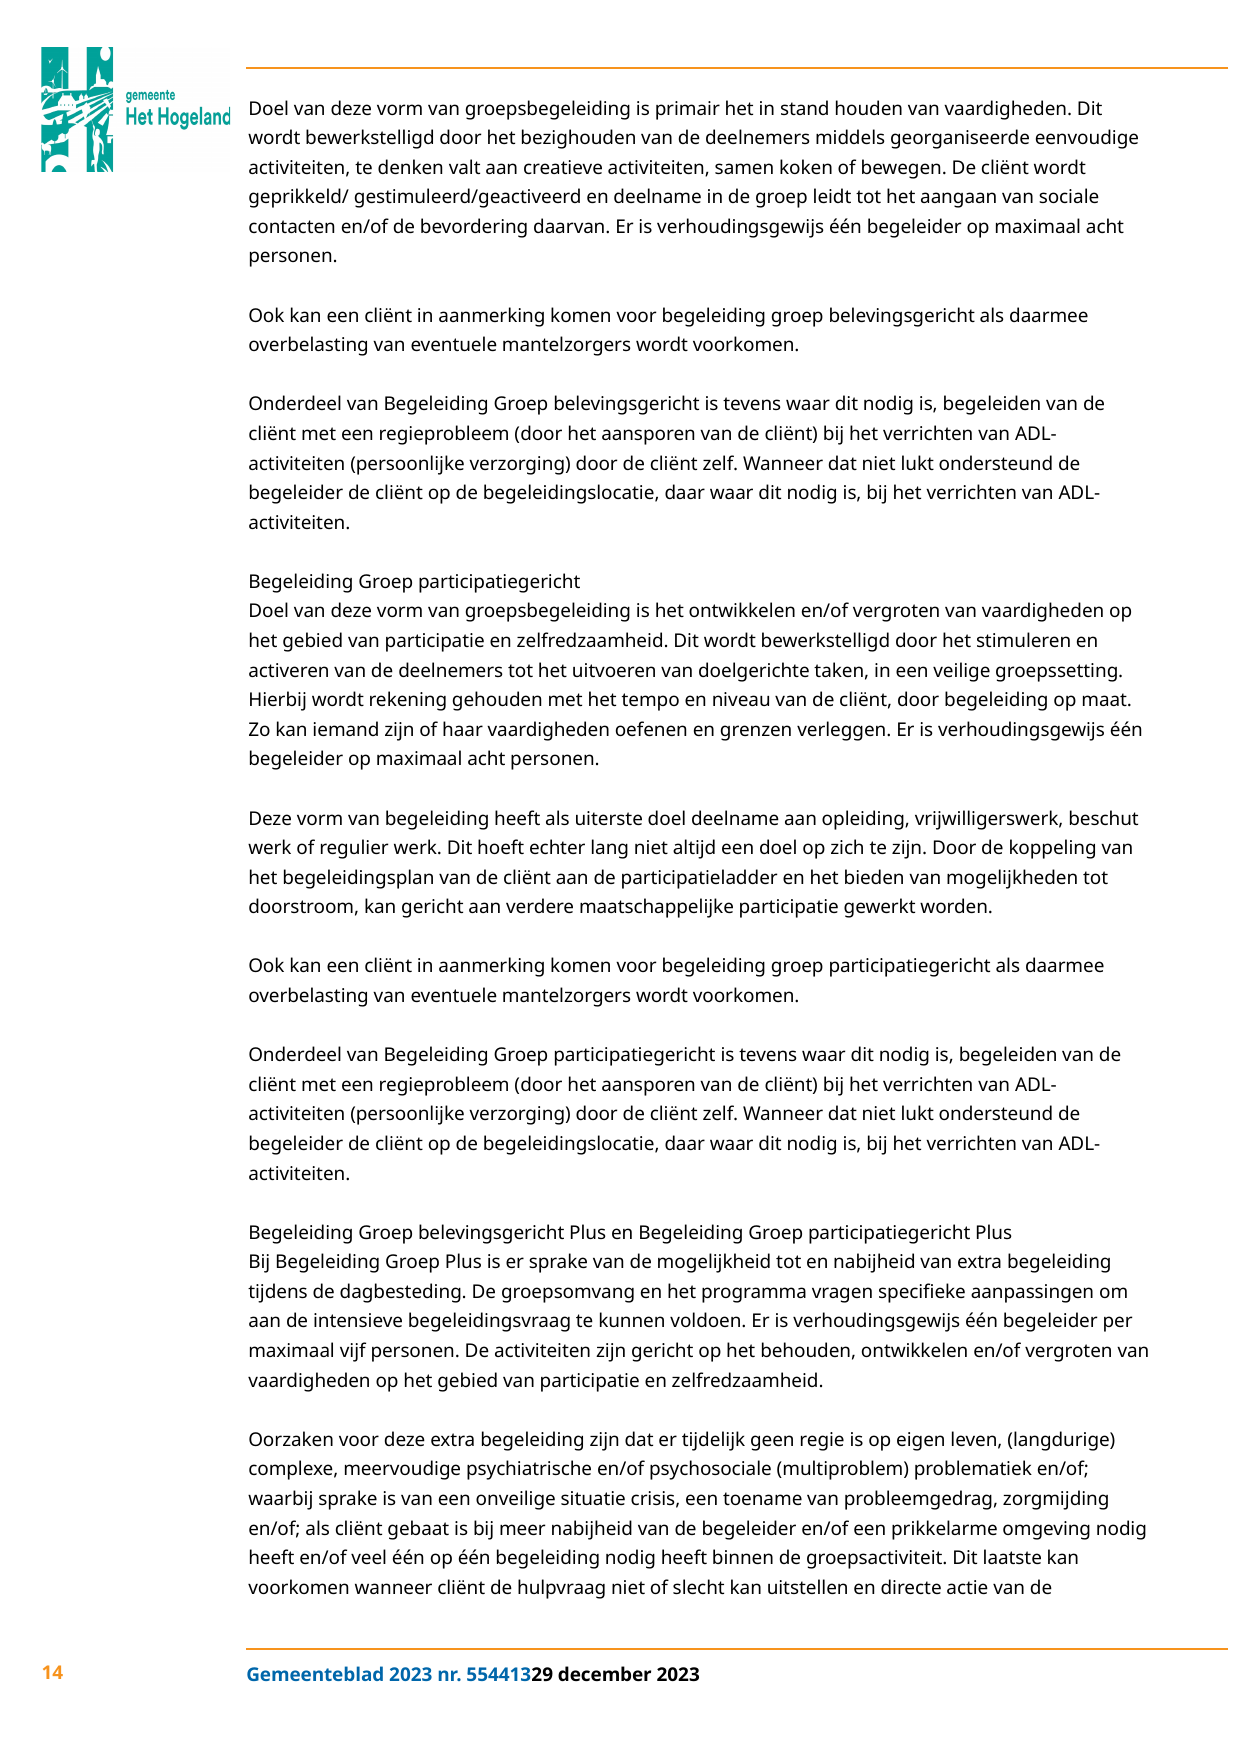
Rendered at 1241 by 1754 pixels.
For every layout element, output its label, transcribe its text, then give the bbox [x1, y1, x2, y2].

picture [41, 47, 231, 172]
text Ook kan een cliënt in aanmerking komen voor begeleiding groep belevingsgericht als daarmee overbelasting van eventuele mantelzorgers wordt voorkomen. [248, 302, 1152, 357]
text Onderdeel van Begeleiding Groep participatiegericht is tevens waar dit nodig is, begeleiden van de cliënt met een regieprobleem (door het aansporen van de cliënt) bij het verrichten van ADL-activiteiten (persoonlijke verzorging) door de cliënt zelf. Wanneer dat niet lukt ondersteund de begeleider de cliënt op de begeleidingslocatie, daar waar dit nodig is, bij het verrichten van ADL-activiteiten. [248, 1041, 1152, 1186]
text Doel van deze vorm van groepsbegeleiding is primair het in stand houden van vaardigheden. Dit wordt bewerkstelligd door het bezighouden van de deelnemers middels georganiseerde eenvoudige activiteiten, te denken valt aan creatieve activiteiten, samen koken of bewegen. De cliënt wordt geprikkeld/ gestimuleerd/geactiveerd en deelname in de groep leidt tot het aangaan van sociale contacten en/of de bevordering daarvan. Er is verhoudingsgewijs één begeleider op maximaal acht personen. [248, 95, 1152, 268]
text Begeleiding Groep participatiegericht [248, 568, 1152, 594]
text Doel van deze vorm van groepsbegeleiding is het ontwikkelen en/of vergroten van vaardigheden op het gebied van participatie en zelfredzaamheid. Dit wordt bewerkstelligd door het stimuleren en activeren van de deelnemers tot het uitvoeren van doelgerichte taken, in een veilige groepssetting. Hierbij wordt rekening gehouden met het tempo en niveau van de cliënt, door begeleiding op maat. Zo kan iemand zijn of haar vaardigheden oefenen en grenzen verleggen. Er is verhoudingsgewijs één begeleider op maximaal acht personen. [248, 598, 1152, 771]
text Onderdeel van Begeleiding Groep belevingsgericht is tevens waar dit nodig is, begeleiden van de cliënt met een regieprobleem (door het aansporen van de cliënt) bij het verrichten van ADL-activiteiten (persoonlijke verzorging) door de cliënt zelf. Wanneer dat niet lukt ondersteund de begeleider de cliënt op de begeleidingslocatie, daar waar dit nodig is, bij het verrichten van ADL-activiteiten. [248, 391, 1152, 535]
text Bij Begeleiding Groep Plus is er sprake van de mogelijkheid tot en nabijheid van extra begeleiding tijdens de dagbesteding. De groepsomvang en het programma vragen specifieke aanpassingen om aan de intensieve begeleidingsvraag te kunnen voldoen. Er is verhoudingsgewijs één begeleider per maximaal vijf personen. De activiteiten zijn gericht op het behouden, ontwikkelen en/of vergroten van vaardigheden op het gebied van participatie en zelfredzaamheid. [248, 1248, 1152, 1393]
text Deze vorm van begeleiding heeft als uiterste doel deelname aan opleiding, vrijwilligerswerk, beschut werk of regulier werk. Dit hoeft echter lang niet altijd een doel op zich te zijn. Door de koppeling van het begeleidingsplan van de cliënt aan de participatieladder en het bieden van mogelijkheden tot doorstroom, kan gericht aan verdere maatschappelijke participatie gewerkt worden. [248, 805, 1152, 919]
text Begeleiding Groep belevingsgericht Plus en Begeleiding Groep participatiegericht Plus [248, 1219, 1152, 1245]
text Ook kan een cliënt in aanmerking komen voor begeleiding groep participatiegericht als daarmee overbelasting van eventuele mantelzorgers wordt voorkomen. [248, 953, 1152, 1008]
text Oorzaken voor deze extra begeleiding zijn dat er tijdelijk geen regie is op eigen leven, (langdurige) complexe, meervoudige psychiatrische en/of psychosociale (multiproblem) problematiek en/of; waarbij sprake is van een onveilige situatie crisis, een toename van probleemgedrag, zorgmijding en/of; als cliënt gebaat is bij meer nabijheid van de begeleider en/of een prikkelarme omgeving nodig heeft en/of veel één op één begeleiding nodig heeft binnen de groepsactiviteit. Dit laatste kan voorkomen wanneer cliënt de hulpvraag niet of slecht kan uitstellen en directe actie van de [248, 1426, 1152, 1600]
